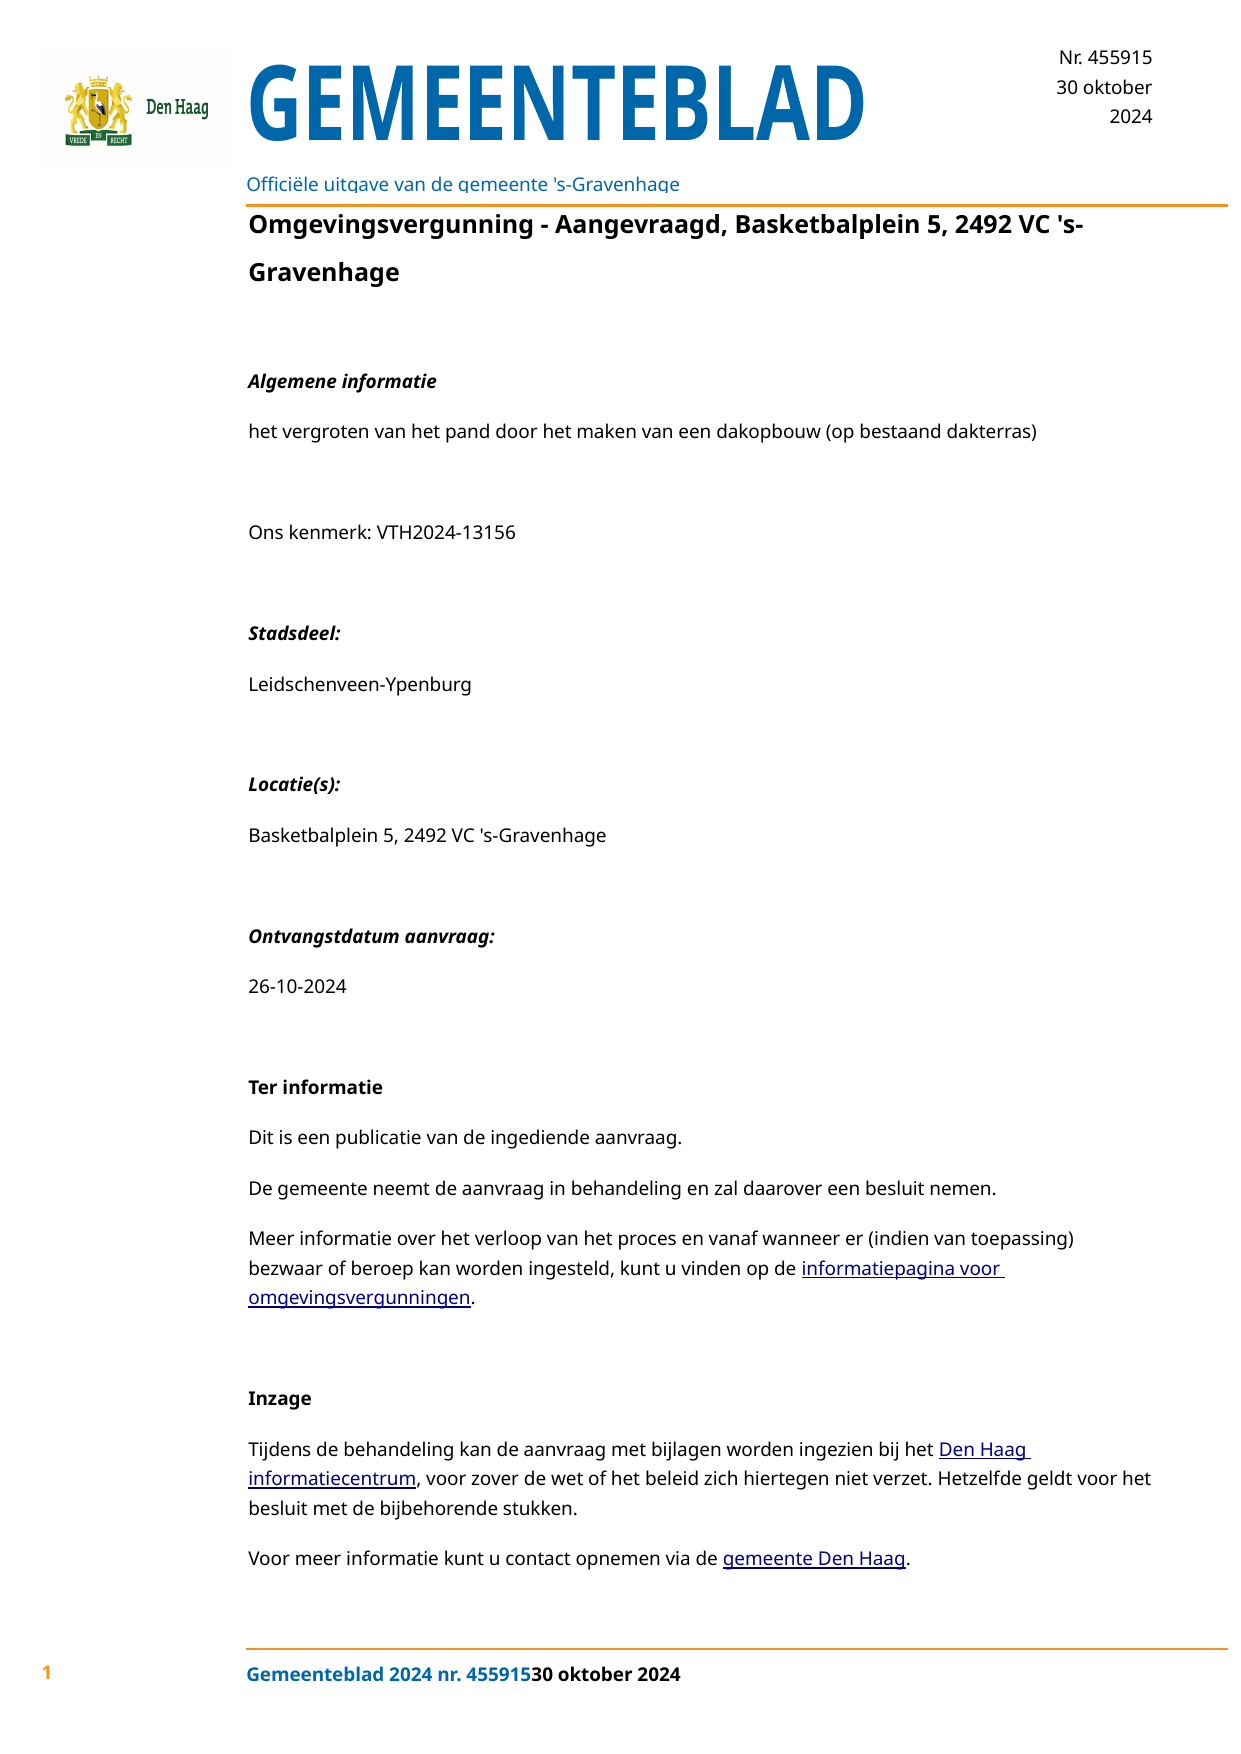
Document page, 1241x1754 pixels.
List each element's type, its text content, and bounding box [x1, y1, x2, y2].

text Ontvangstdatum aanvraag: [248, 923, 1152, 949]
text Voor meer informatie kunt u contact opnemen via de gemeente Den Haag. [248, 1545, 1152, 1571]
text Dit is een publicatie van de ingediende aanvraag. [248, 1124, 1152, 1150]
text het vergroten van het pand door het maken van een dakopbouw (op bestaand dakterras) [248, 419, 1152, 444]
text Locatie(s): [248, 772, 1152, 797]
text Ter informatie [248, 1074, 1152, 1100]
text Tijdens de behandeling kan de aanvraag met bijlagen worden ingezien bij het Den Haag informatiecentrum, voor zover de wet of het beleid zich hiertegen niet verzet. Hetzelfde geldt voor het besluit met de bijbehorende stukken. [248, 1436, 1152, 1521]
text Meer informatie over het verloop van het proces en vanaf wanneer er (indien van toepassing) bezwaar of beroep kan worden ingesteld, kunt u vinden op de informatiepagina voor omgevingsvergunningen. [248, 1225, 1152, 1310]
picture [41, 47, 231, 172]
text Stadsdeel: [248, 620, 1152, 646]
text Algemene informatie [248, 368, 1152, 394]
text Leidschenveen-Ypenburg [248, 671, 1152, 697]
text Omgevingsvergunning - Aangevraagd, Basketbalplein 5, 2492 VC 's-Gravenhage [248, 207, 1152, 288]
text Inzage [248, 1385, 1152, 1411]
text De gemeente neemt de aanvraag in behandeling en zal daarover een besluit nemen. [248, 1175, 1152, 1201]
text Basketbalplein 5, 2492 VC 's-Gravenhage [248, 822, 1152, 848]
text 26-10-2024 [248, 973, 1152, 999]
text Ons kenmerk: VTH2024-13156 [248, 519, 1152, 545]
